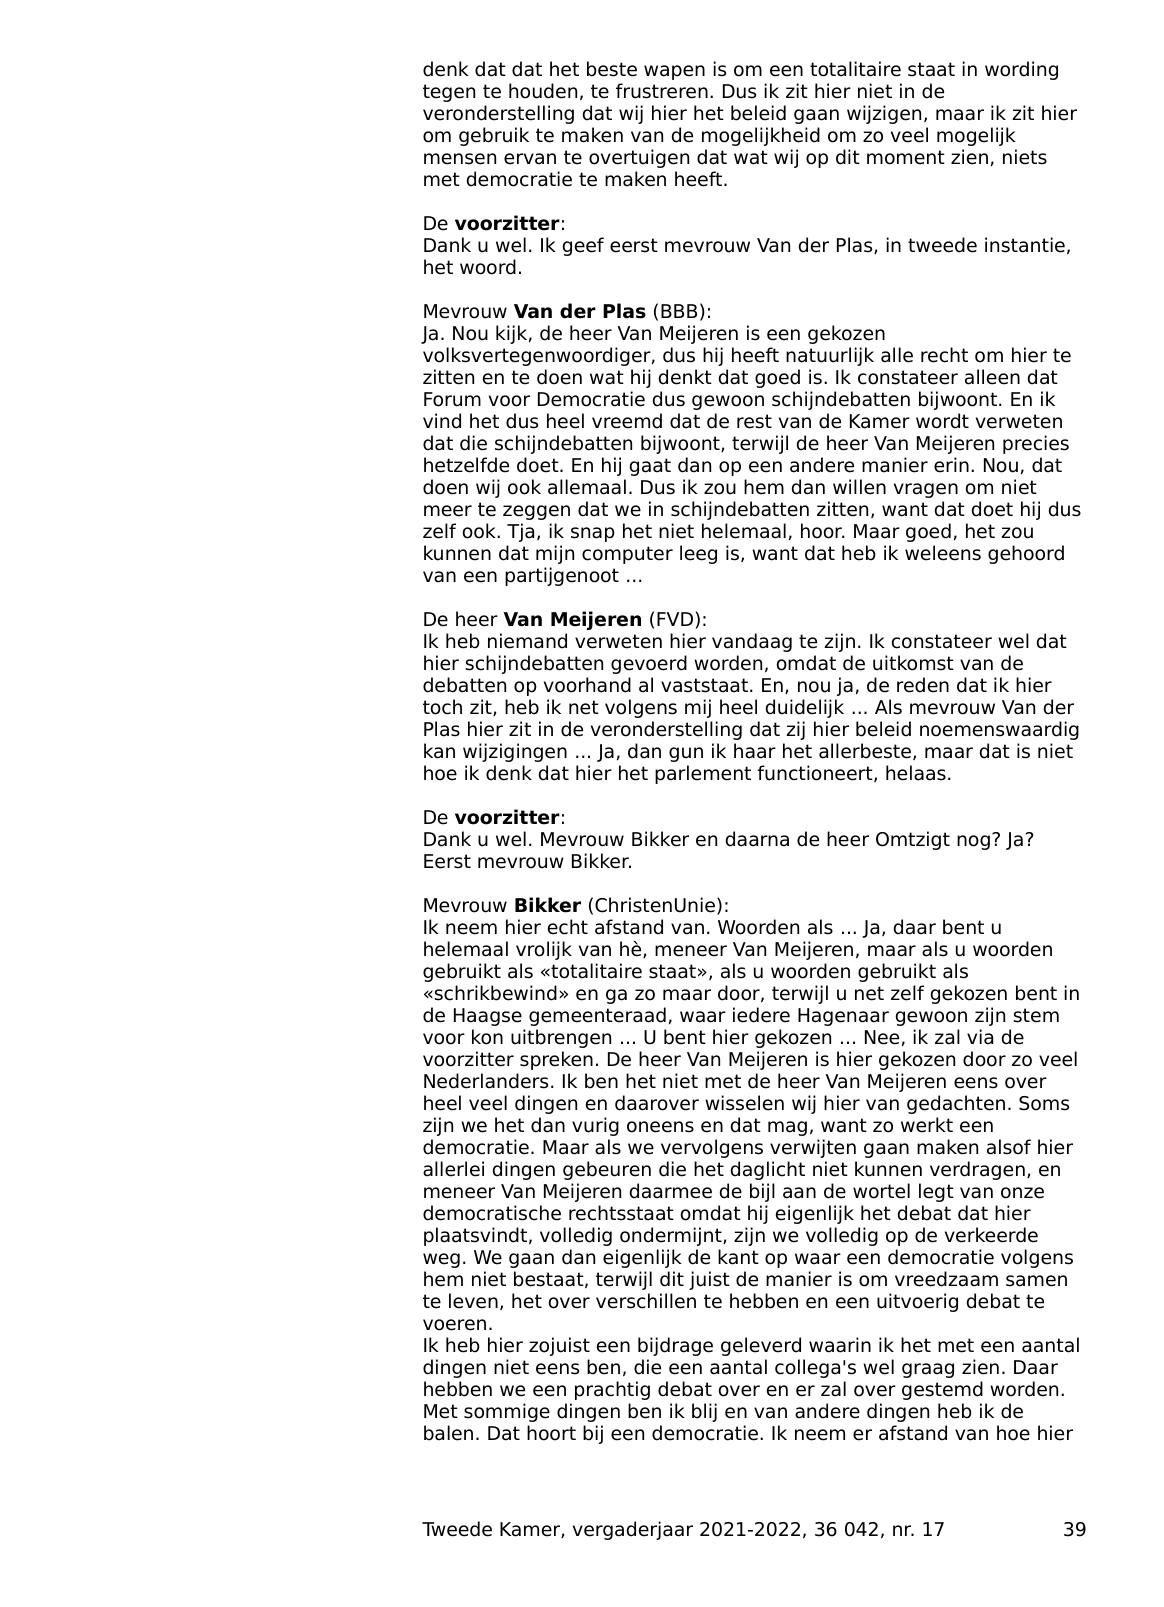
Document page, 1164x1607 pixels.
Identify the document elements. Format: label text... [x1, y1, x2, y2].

text Mevrouw Van der Plas (BBB): [422, 301, 1087, 323]
text Dank u wel. Ik geef eerst mevrouw Van der Plas, in tweede instantie, het woord. [422, 235, 1087, 279]
text Dank u wel. Mevrouw Bikker en daarna de heer Omtzigt nog? Ja? Eerst mevrouw Bikker. [422, 829, 1087, 873]
text De voorzitter: [422, 807, 1087, 829]
text De heer Van Meijeren (FVD): [422, 609, 1087, 631]
text De voorzitter: [422, 213, 1087, 235]
text denk dat dat het beste wapen is om een totalitaire staat in wording tegen te houden, te frustreren. Dus ik zit hier niet in de veronderstelling dat wij hier het beleid gaan wijzigen, maar ik zit hier om gebruik te maken van de mogelijkheid om zo veel mogelijk mensen ervan te overtuigen dat wat wij op dit moment zien, niets met democratie te maken heeft. [422, 59, 1087, 191]
text Ik neem hier echt afstand van. Woorden als ... Ja, daar bent u helemaal vrolijk van hè, meneer Van Meijeren, maar als u woorden gebruikt als «totalitaire staat», als u woorden gebruikt als «schrikbewind» en ga zo maar door, terwijl u net zelf gekozen bent in de Haagse gemeenteraad, waar iedere Hagenaar gewoon zijn stem voor kon uitbrengen ... U bent hier gekozen ... Nee, ik zal via de voorzitter spreken. De heer Van Meijeren is hier gekozen door zo veel Nederlanders. Ik ben het niet met de heer Van Meijeren eens over heel veel dingen en daarover wisselen wij hier van gedachten. Soms zijn we het dan vurig oneens en dat mag, want zo werkt een democratie. Maar als we vervolgens verwijten gaan maken alsof hier allerlei dingen gebeuren die het daglicht niet kunnen verdragen, en meneer Van Meijeren daarmee de bijl aan de wortel legt van onze democratische rechtsstaat omdat hij eigenlijk het debat dat hier plaatsvindt, volledig ondermijnt, zijn we volledig op de verkeerde weg. We gaan dan eigenlijk de kant op waar een democratie volgens hem niet bestaat, terwijl dit juist de manier is om vreedzaam samen te leven, het over verschillen te hebben en een uitvoerig debat te voeren. [422, 917, 1087, 1335]
text Mevrouw Bikker (ChristenUnie): [422, 895, 1087, 917]
text Ja. Nou kijk, de heer Van Meijeren is een gekozen volksvertegenwoordiger, dus hij heeft natuurlijk alle recht om hier te zitten en te doen wat hij denkt dat goed is. Ik constateer alleen dat Forum voor Democratie dus gewoon schijndebatten bijwoont. En ik vind het dus heel vreemd dat de rest van de Kamer wordt verweten dat die schijndebatten bijwoont, terwijl de heer Van Meijeren precies hetzelfde doet. En hij gaat dan op een andere manier erin. Nou, dat doen wij ook allemaal. Dus ik zou hem dan willen vragen om niet meer te zeggen dat we in schijndebatten zitten, want dat doet hij dus zelf ook. Tja, ik snap het niet helemaal, hoor. Maar goed, het zou kunnen dat mijn computer leeg is, want dat heb ik weleens gehoord van een partijgenoot ... [422, 323, 1087, 587]
text Ik heb niemand verweten hier vandaag te zijn. Ik constateer wel dat hier schijndebatten gevoerd worden, omdat de uitkomst van de debatten op voorhand al vaststaat. En, nou ja, de reden dat ik hier toch zit, heb ik net volgens mij heel duidelijk ... Als mevrouw Van der Plas hier zit in de veronderstelling dat zij hier beleid noemenswaardig kan wijzigingen ... Ja, dan gun ik haar het allerbeste, maar dat is niet hoe ik denk dat hier het parlement functioneert, helaas. [422, 631, 1087, 785]
text Ik heb hier zojuist een bijdrage geleverd waarin ik het met een aantal dingen niet eens ben, die een aantal collega's wel graag zien. Daar hebben we een prachtig debat over en er zal over gestemd worden. Met sommige dingen ben ik blij en van andere dingen heb ik de balen. Dat hoort bij een democratie. Ik neem er afstand van hoe hier [422, 1335, 1087, 1445]
